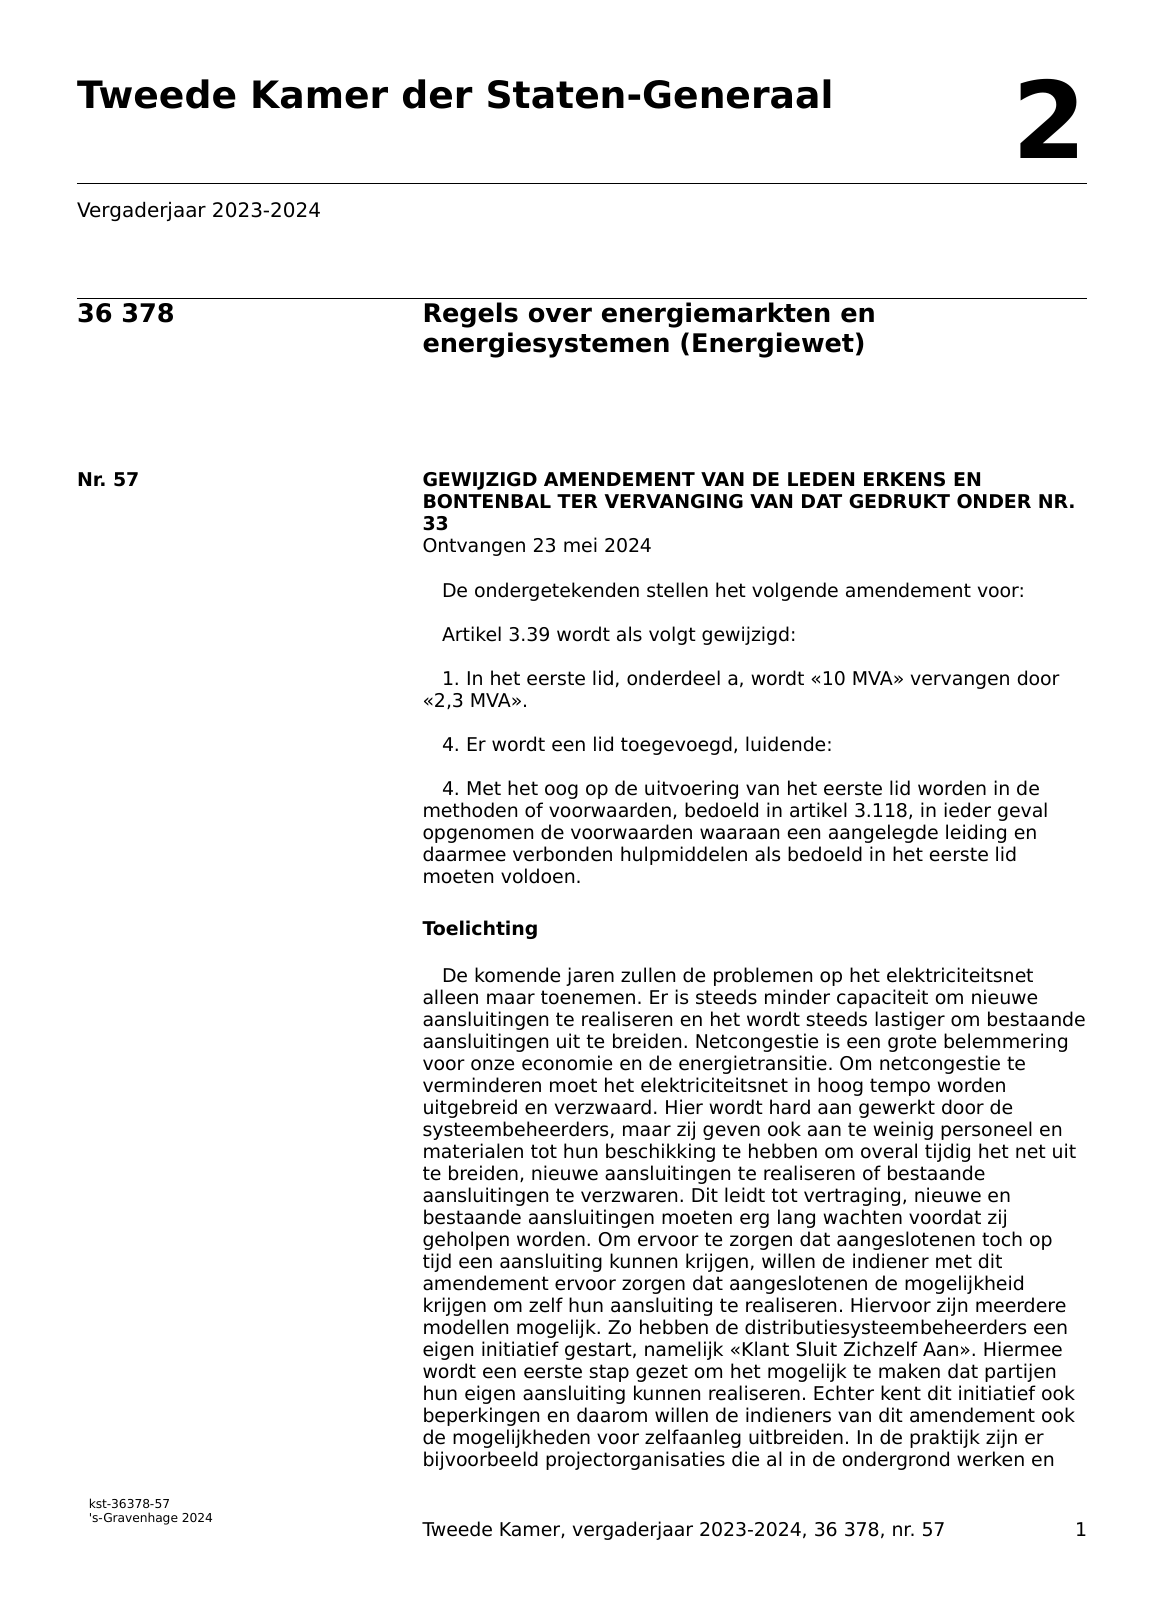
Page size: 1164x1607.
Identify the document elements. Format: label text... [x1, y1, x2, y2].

text 4. Met het oog op de uitvoering van het eerste lid worden in de methoden of voorwaarden, bedoeld in artikel 3.118, in ieder geval opgenomen de voorwaarden waaraan een aangelegde leiding en daarmee verbonden hulpmiddelen als bedoeld in het eerste lid moeten voldoen. [422, 778, 1087, 888]
text Ontvangen 23 mei 2024 [422, 535, 1087, 557]
subtitle Nr. 57 GEWIJZIGD AMENDEMENT VAN DE LEDEN ERKENS EN BONTENBAL TER VERVANGING VAN DAT GEDRUKT ONDER NR. 33 [77, 469, 1087, 535]
text 1. In het eerste lid, onderdeel a, wordt «10 MVA» vervangen door «2,3 MVA». [422, 668, 1087, 712]
text 4. Er wordt een lid toegevoegd, luidende: [422, 734, 1087, 756]
text Artikel 3.39 wordt als volgt gewijzigd: [422, 624, 1087, 646]
subtitle 36 378 Regels over energiemarkten en energiesystemen (Energiewet) [77, 299, 1087, 358]
text 's-Gravenhage 2024 [88, 1511, 323, 1525]
text kst-36378-57 [88, 1497, 323, 1511]
table_header Tweede Kamer der Staten-Generaal [77, 59, 886, 183]
table_cell Vergaderjaar 2023-2024 [77, 184, 1087, 298]
text De ondergetekenden stellen het volgende amendement voor: [422, 579, 1087, 601]
subtitle Toelichting [422, 918, 1087, 940]
text De komende jaren zullen de problemen op het elektriciteitsnet alleen maar toenemen. Er is steeds minder capaciteit om nieuwe aansluitingen te realiseren en het wordt steeds lastiger om bestaande aansluitingen uit te breiden. Netcongestie is een grote belemmering voor onze economie en de energietransitie. Om netcongestie te verminderen moet het elektriciteitsnet in hoog tempo worden uitgebreid en verzwaard. Hier wordt hard aan gewerkt door de systeembeheerders, maar zij geven ook aan te weinig personeel en materialen tot hun beschikking te hebben om overal tijdig het net uit te breiden, nieuwe aansluitingen te realiseren of bestaande aansluitingen te verzwaren. Dit leidt tot vertraging, nieuwe en bestaande aansluitingen moeten erg lang wachten voordat zij geholpen worden. Om ervoor te zorgen dat aangeslotenen toch op tijd een aansluiting kunnen krijgen, willen de indiener met dit amendement ervoor zorgen dat aangeslotenen de mogelijkheid krijgen om zelf hun aansluiting te realiseren. Hiervoor zijn meerdere modellen mogelijk. Zo hebben de distributiesysteembeheerders een eigen initiatief gestart, namelijk «Klant Sluit Zichzelf Aan». Hiermee wordt een eerste stap gezet om het mogelijk te maken dat partijen hun eigen aansluiting kunnen realiseren. Echter kent dit initiatief ook beperkingen en daarom willen de indieners van dit amendement ook de mogelijkheden voor zelfaanleg uitbreiden. In de praktijk zijn er bijvoorbeeld projectorganisaties die al in de ondergrond werken en [422, 965, 1087, 1471]
table_header 2 [886, 59, 1087, 183]
